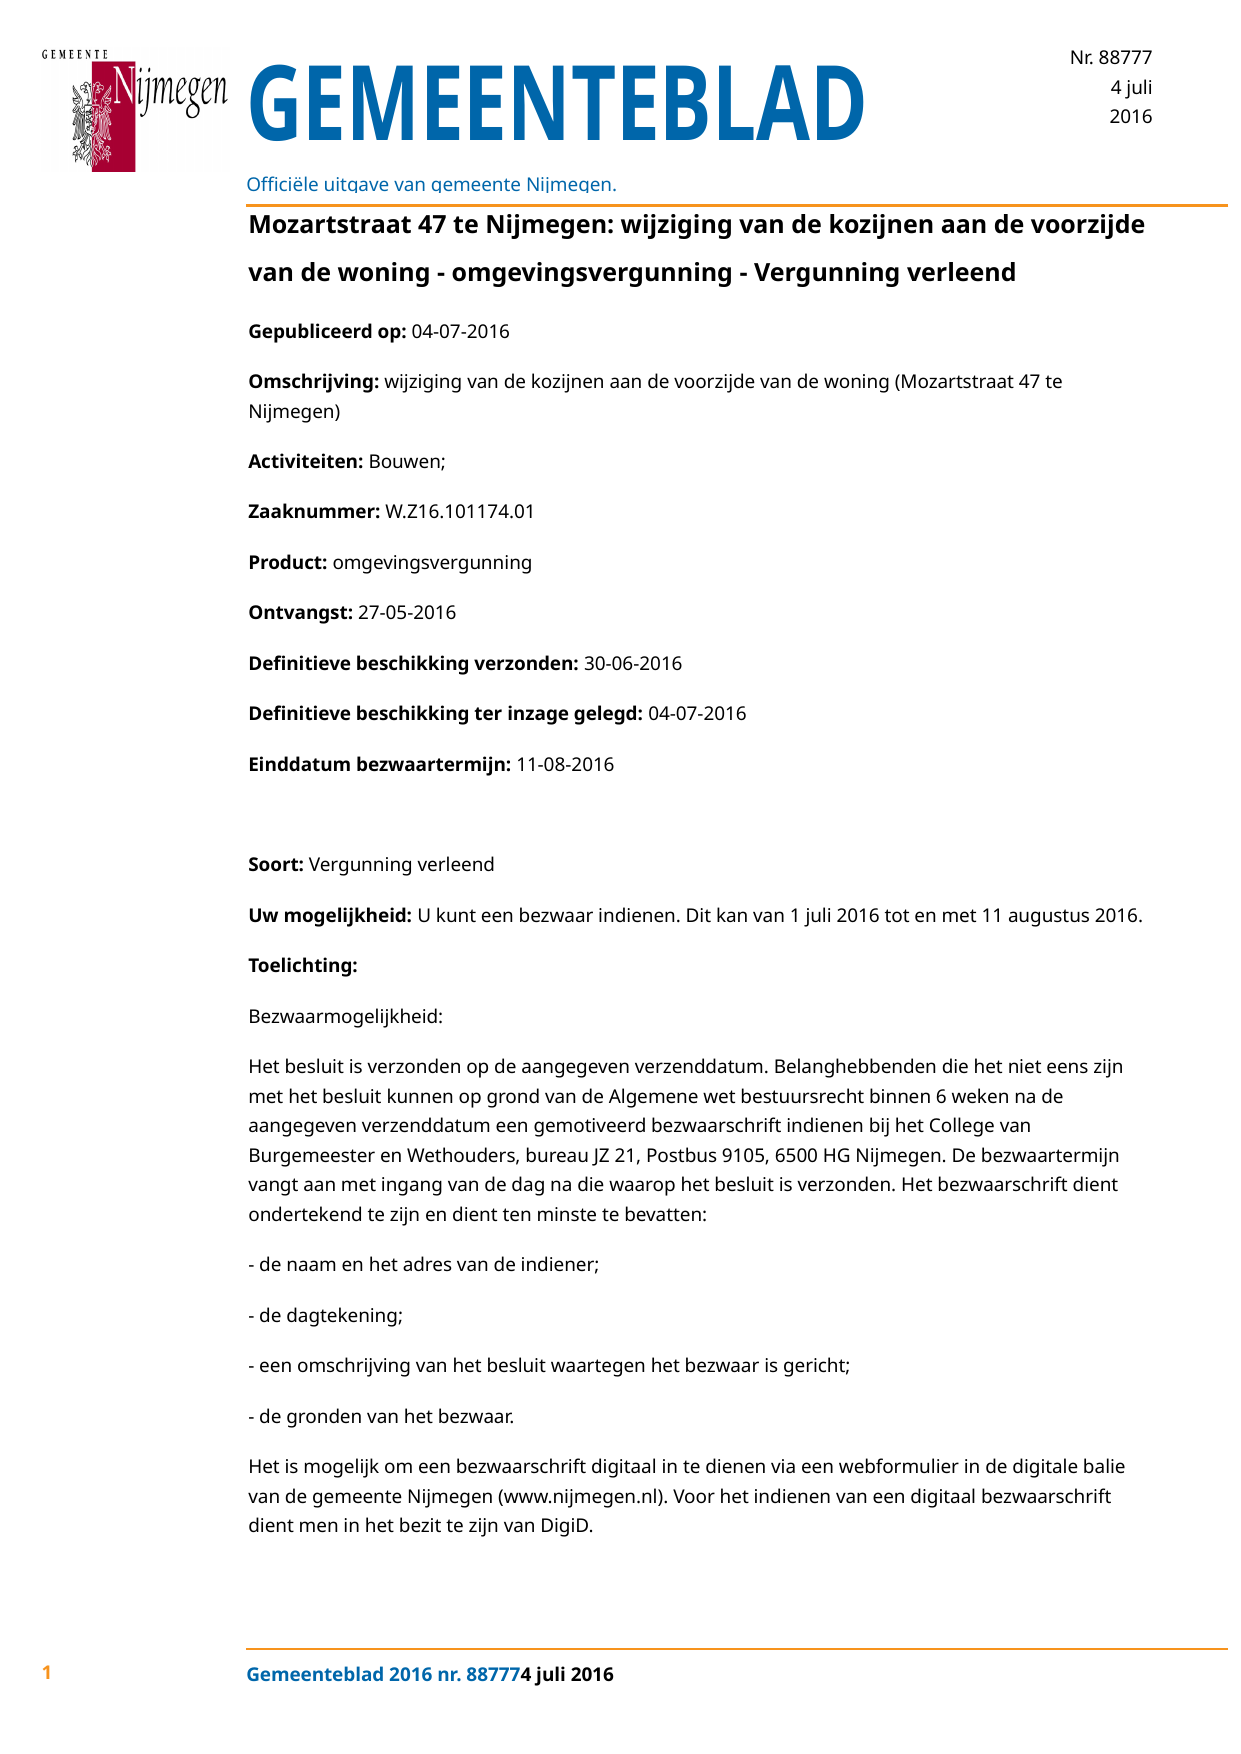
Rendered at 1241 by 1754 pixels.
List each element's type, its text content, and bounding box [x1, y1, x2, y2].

picture [41, 47, 231, 172]
text - de gronden van het bezwaar. [248, 1403, 1152, 1429]
text Ontvangst: 27-05-2016 [248, 599, 1152, 625]
text Zaaknummer: W.Z16.101174.01 [248, 499, 1152, 524]
text - de naam en het adres van de indiener; [248, 1252, 1152, 1277]
text Uw mogelijkheid: U kunt een bezwaar indienen. Dit kan van 1 juli 2016 tot en met 11 augustus 2016. [248, 902, 1152, 928]
text Het besluit is verzonden op de aangegeven verzenddatum. Belanghebbenden die het niet eens zijn met het besluit kunnen op grond van de Algemene wet bestuursrecht binnen 6 weken na de aangegeven verzenddatum een gemotiveerd bezwaarschrift indienen bij het College van Burgemeester en Wethouders, bureau JZ 21, Postbus 9105, 6500 HG Nijmegen. De bezwaartermijn vangt aan met ingang van de dag na die waarop het besluit is verzonden. Het bezwaarschrift dient ondertekend te zijn en dient ten minste te bevatten: [248, 1053, 1152, 1227]
text Soort: Vergunning verleend [248, 852, 1152, 877]
text Einddatum bezwaartermijn: 11-08-2016 [248, 751, 1152, 777]
text Product: omgevingsvergunning [248, 549, 1152, 575]
text Gepubliceerd op: 04-07-2016 [248, 318, 1152, 344]
text Bezwaarmogelijkheid: [248, 1003, 1152, 1029]
text - de dagtekening; [248, 1302, 1152, 1328]
text Definitieve beschikking verzonden: 30-06-2016 [248, 650, 1152, 676]
text Mozartstraat 47 te Nijmegen: wijziging van de kozijnen aan de voorzijde van de woning - omgevingsvergunning - Vergunning verleend [248, 207, 1152, 288]
text - een omschrijving van het besluit waartegen het bezwaar is gericht; [248, 1352, 1152, 1378]
text Het is mogelijk om een bezwaarschrift digitaal in te dienen via een webformulier in de digitale balie van de gemeente Nijmegen (www.nijmegen.nl). Voor het indienen van een digitaal bezwaarschrift dient men in het bezit te zijn van DigiD. [248, 1453, 1152, 1538]
text Omschrijving: wijziging van de kozijnen aan de voorzijde van de woning (Mozartstraat 47 te Nijmegen) [248, 368, 1152, 424]
text Activiteiten: Bouwen; [248, 448, 1152, 474]
text Toelichting: [248, 952, 1152, 978]
text Definitieve beschikking ter inzage gelegd: 04-07-2016 [248, 700, 1152, 726]
